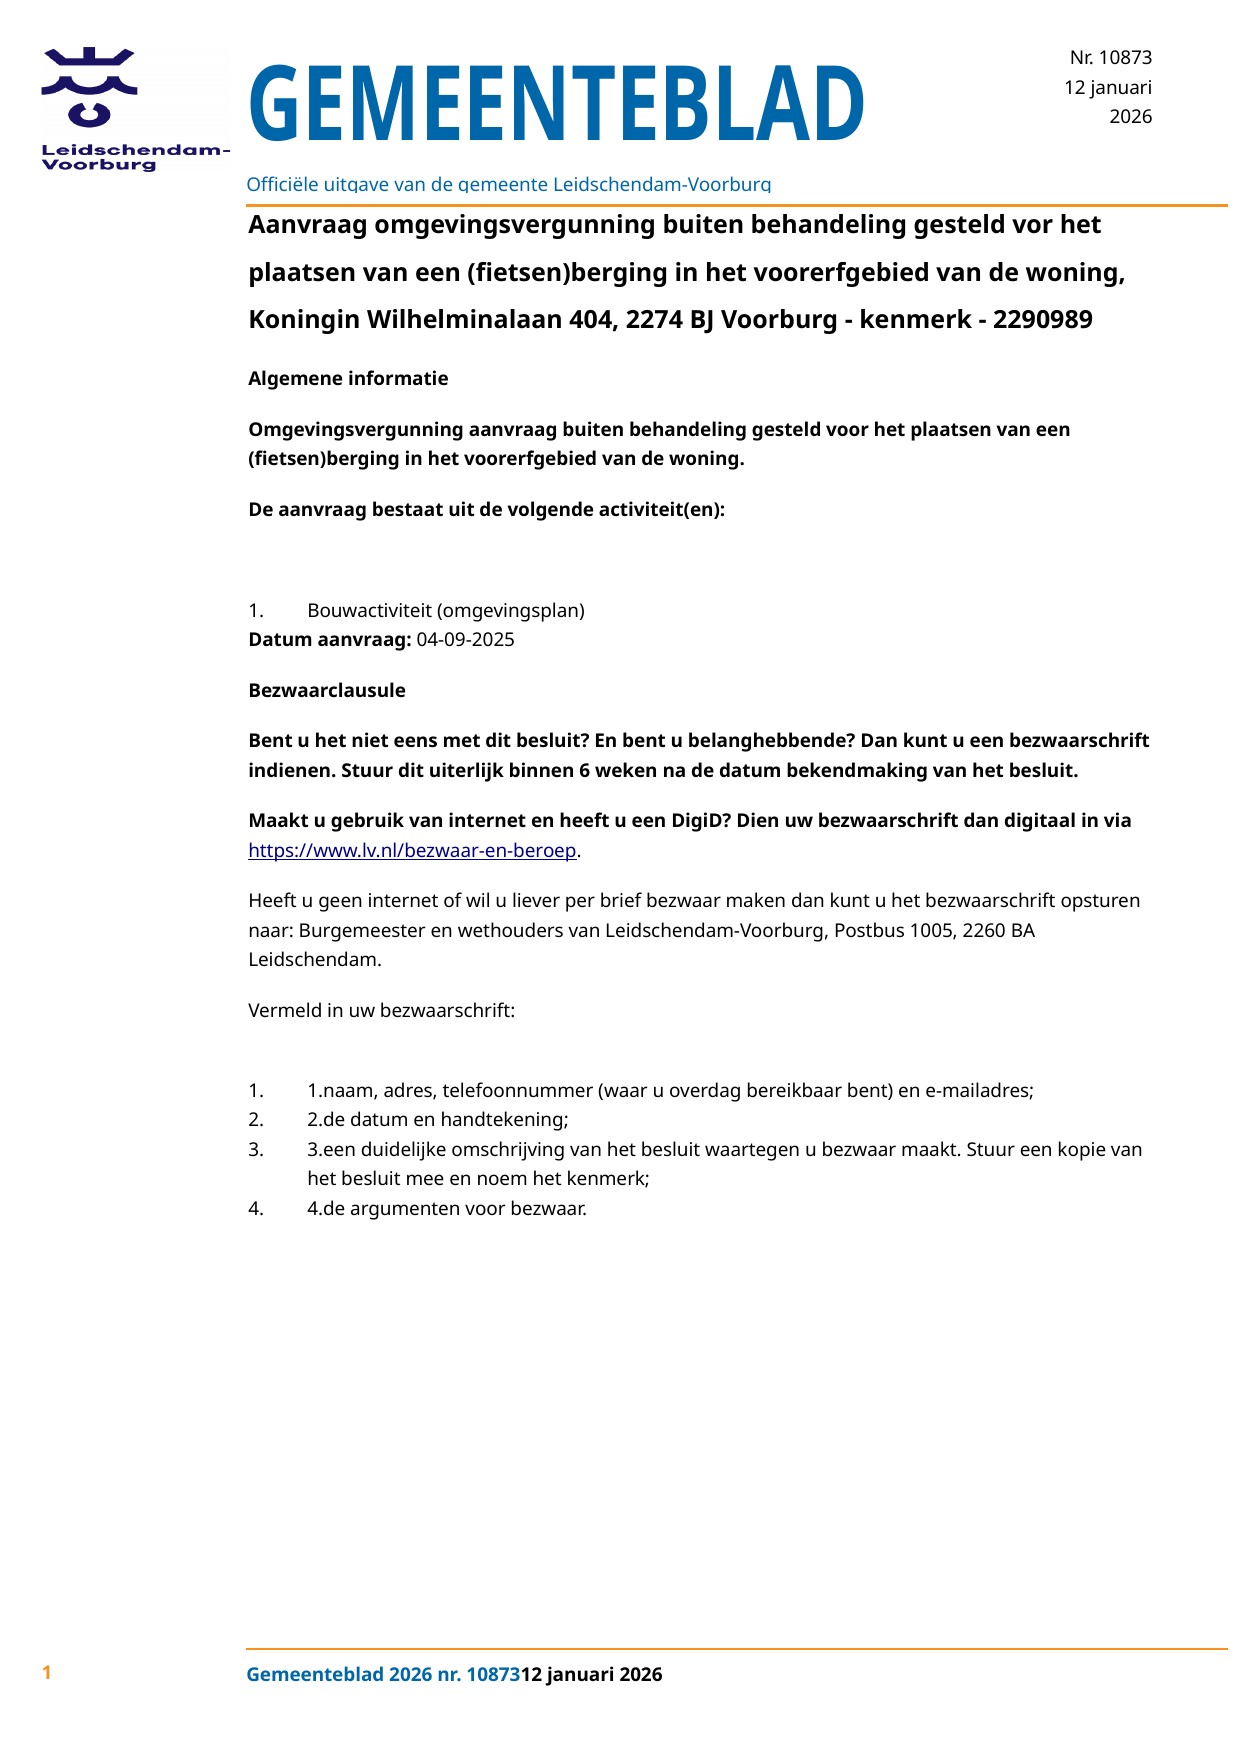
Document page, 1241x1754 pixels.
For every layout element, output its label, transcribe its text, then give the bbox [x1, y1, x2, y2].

list 1.naam, adres, telefoonnummer (waar u overdag bereikbaar bent) en e-mailadres; [248, 1077, 1152, 1102]
text Datum aanvraag: 04-09-2025 [248, 626, 1152, 652]
list 2.de datum en handtekening; [248, 1106, 1152, 1132]
text Omgevingsvergunning aanvraag buiten behandeling gesteld voor het plaatsen van een (fietsen)berging in het voorerfgebied van de woning. [248, 416, 1152, 471]
text Maakt u gebruik van internet en heeft u een DigiD? Dien uw bezwaarschrift dan digitaal in via https://www.lv.nl/bezwaar-en-beroep. [248, 807, 1152, 862]
text Aanvraag omgevingsvergunning buiten behandeling gesteld vor het plaatsen van een (fietsen)berging in het voorerfgebied van de woning, Koningin Wilhelminalaan 404, 2274 BJ Voorburg - kenmerk - 2290989 [248, 207, 1152, 336]
text De aanvraag bestaat uit de volgende activiteit(en): [248, 496, 1152, 522]
text Vermeld in uw bezwaarschrift: [248, 997, 1152, 1022]
list 3.een duidelijke omschrijving van het besluit waartegen u bezwaar maakt. Stuur een kopie van het besluit mee en noem het kenmerk; [248, 1136, 1152, 1191]
text Algemene informatie [248, 366, 1152, 391]
list 4.de argumenten voor bezwaar. [248, 1195, 1152, 1221]
list Bouwactiviteit (omgevingsplan) [248, 597, 1152, 622]
text Bezwaarclausule [248, 677, 1152, 702]
picture [41, 47, 231, 172]
text Bent u het niet eens met dit besluit? En bent u belanghebbende? Dan kunt u een bezwaarschrift indienen. Stuur dit uiterlijk binnen 6 weken na de datum bekendmaking van het besluit. [248, 727, 1152, 782]
text Heeft u geen internet of wil u liever per brief bezwaar maken dan kunt u het bezwaarschrift opsturen naar: Burgemeester en wethouders van Leidschendam-Voorburg, Postbus 1005, 2260 BA Leidschendam. [248, 887, 1152, 972]
